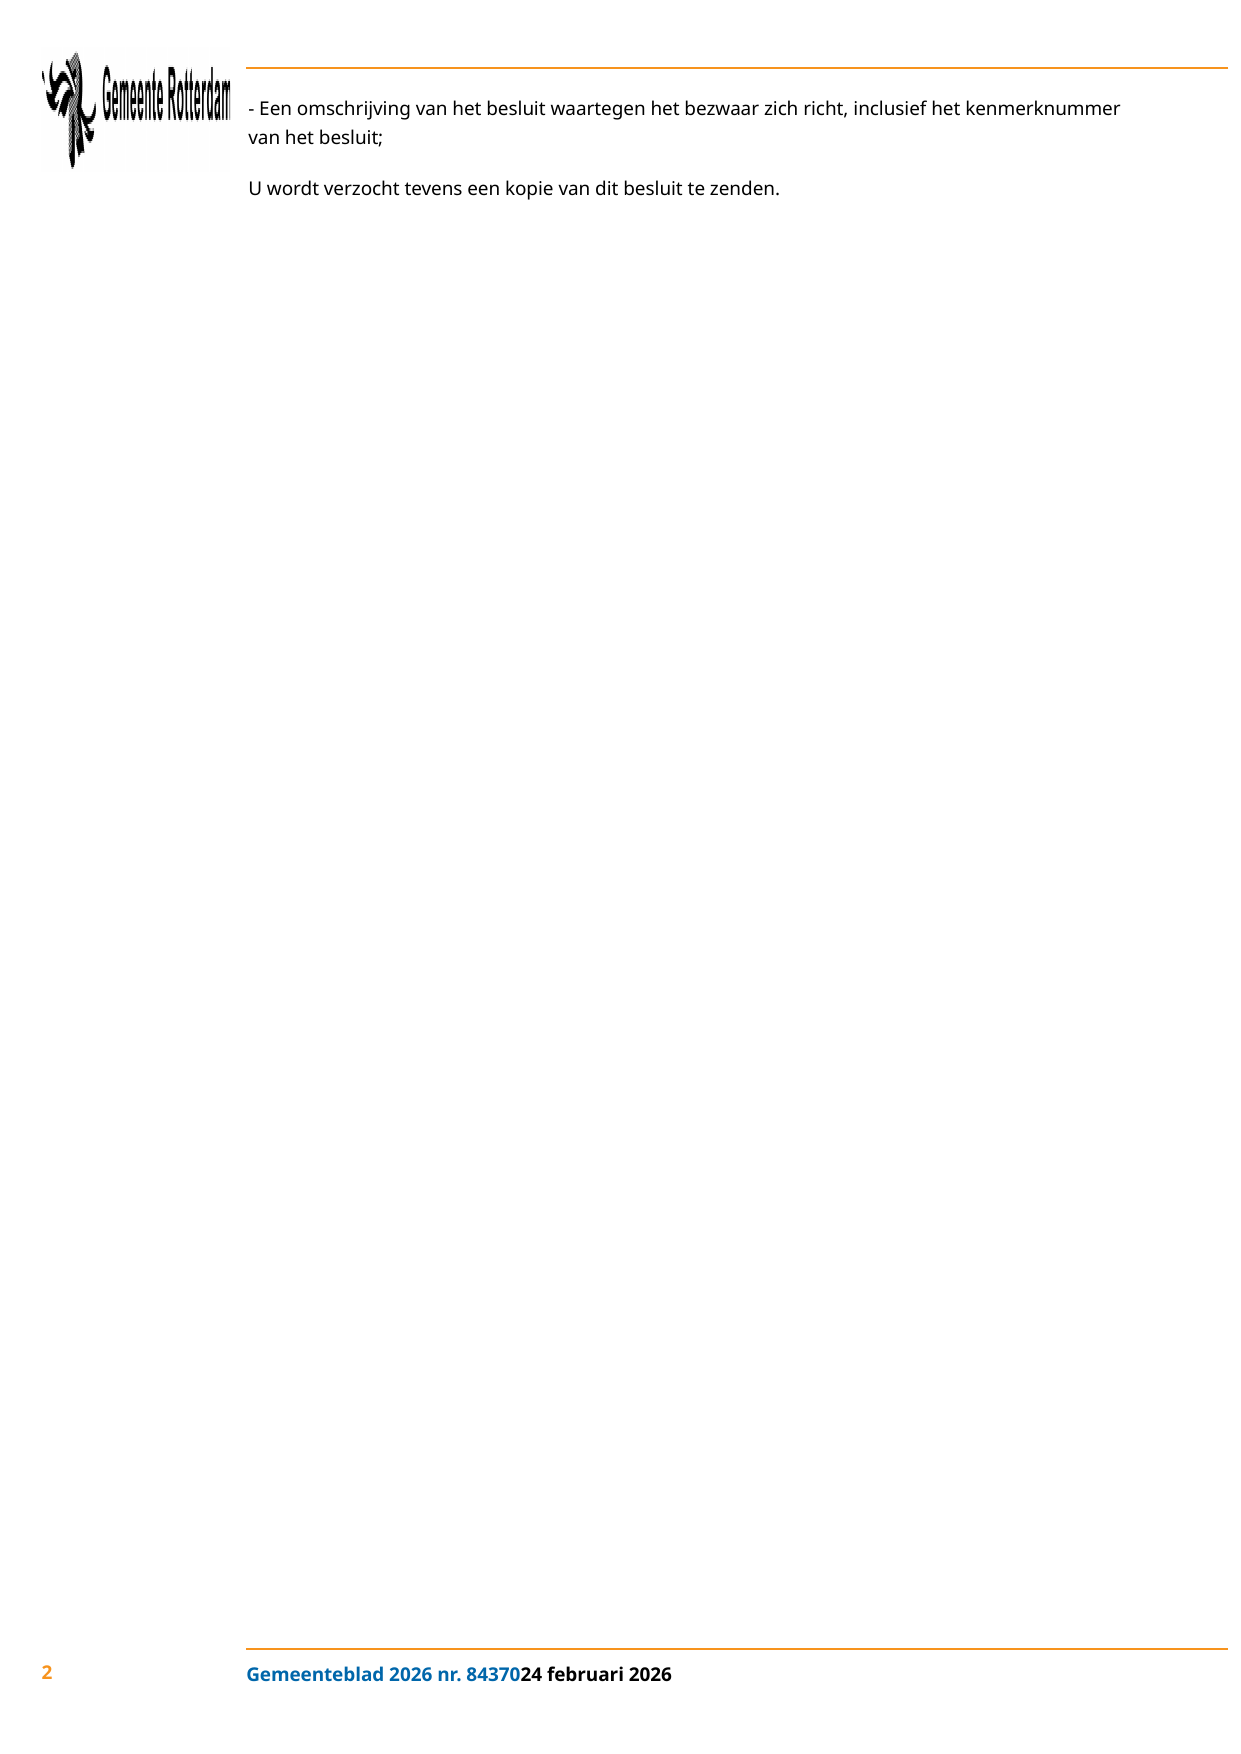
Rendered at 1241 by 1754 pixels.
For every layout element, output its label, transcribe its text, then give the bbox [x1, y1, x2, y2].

text U wordt verzocht tevens een kopie van dit besluit te zenden. [248, 175, 1152, 201]
picture [41, 47, 231, 172]
text - Een omschrijving van het besluit waartegen het bezwaar zich richt, inclusief het kenmerknummer van het besluit; [248, 95, 1152, 150]
